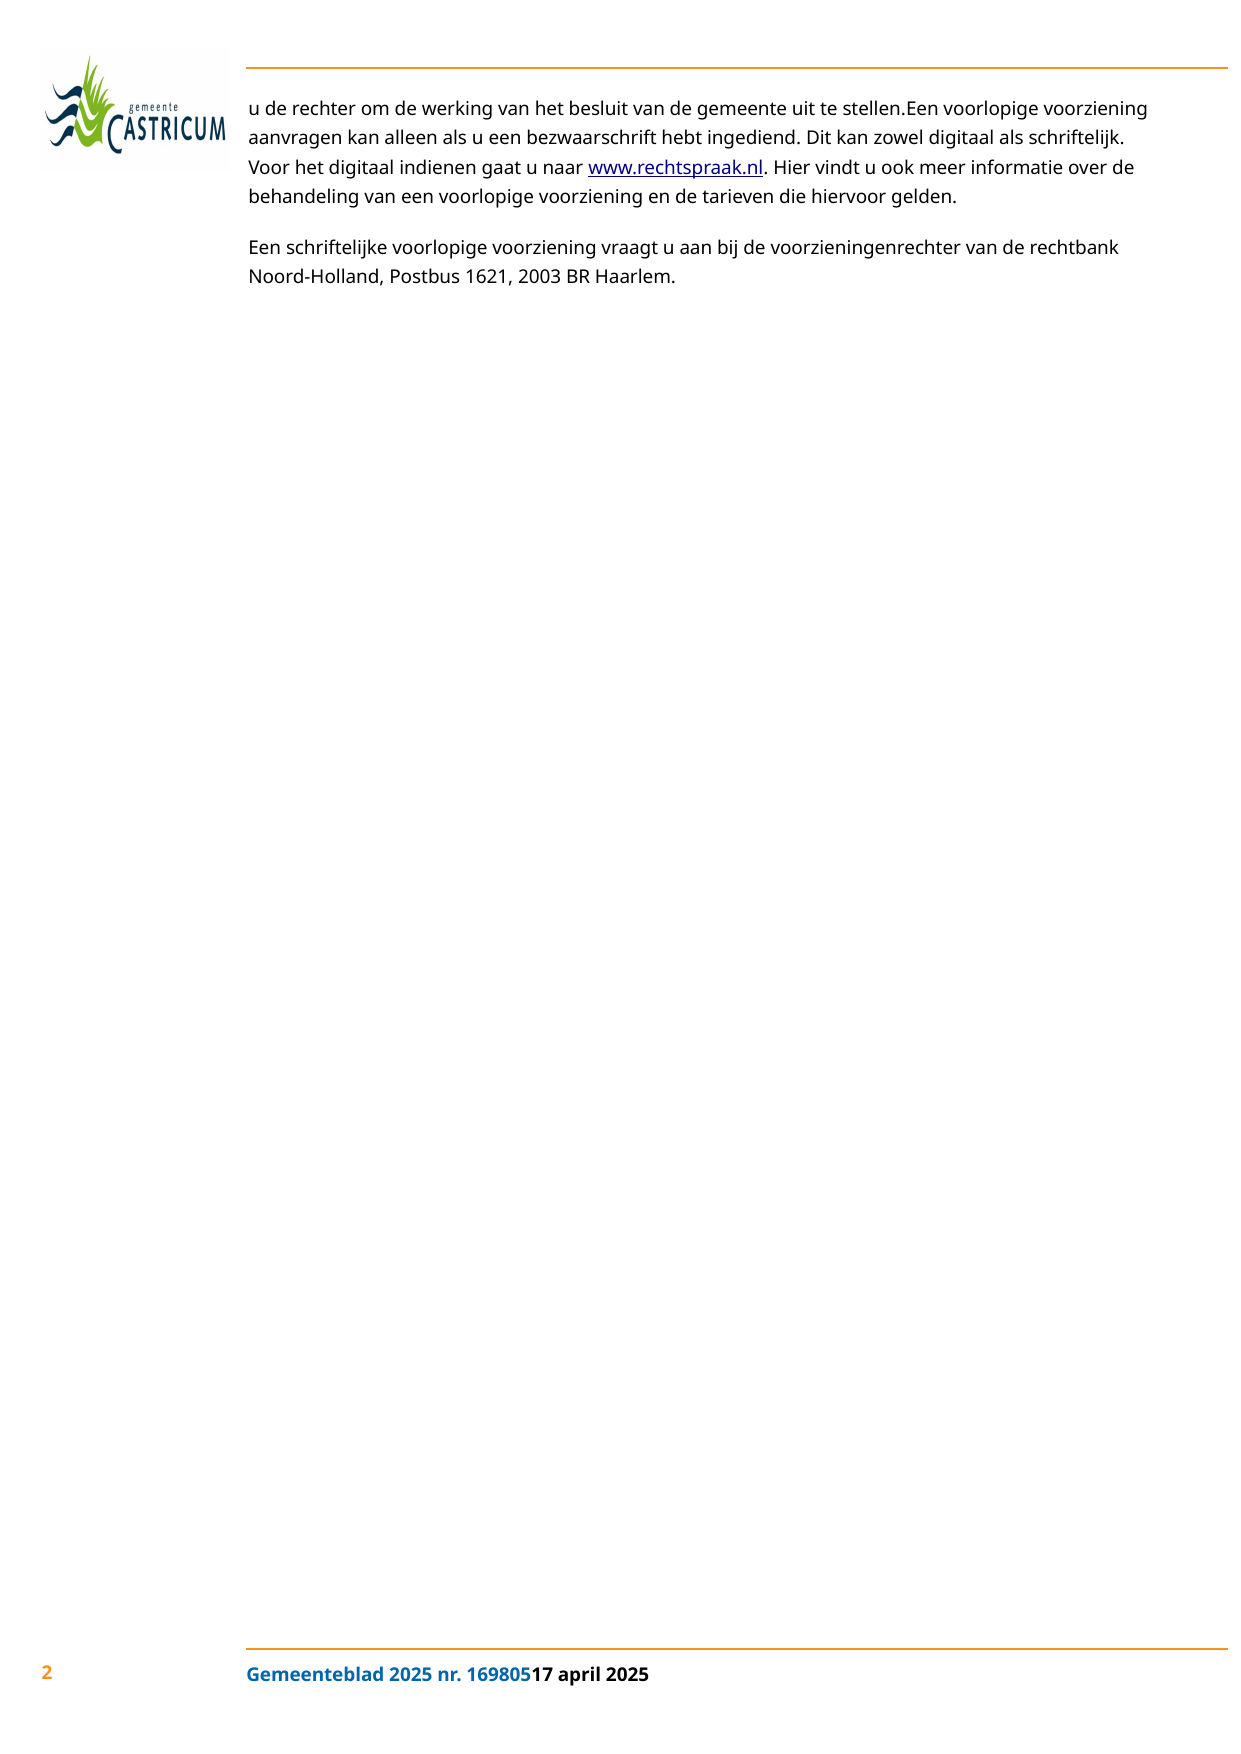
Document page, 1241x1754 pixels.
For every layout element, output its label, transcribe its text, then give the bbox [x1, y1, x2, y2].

picture [41, 47, 231, 172]
text Een schriftelijke voorlopige voorziening vraagt u aan bij de voorzieningenrechter van de rechtbank Noord-Holland, Postbus 1621, 2003 BR Haarlem. [248, 234, 1152, 289]
text u de rechter om de werking van het besluit van de gemeente uit te stellen.Een voorlopige voorziening aanvragen kan alleen als u een bezwaarschrift hebt ingediend. Dit kan zowel digitaal als schriftelijk. Voor het digitaal indienen gaat u naar www.rechtspraak.nl. Hier vindt u ook meer informatie over de behandeling van een voorlopige voorziening en de tarieven die hiervoor gelden. [248, 95, 1152, 209]
